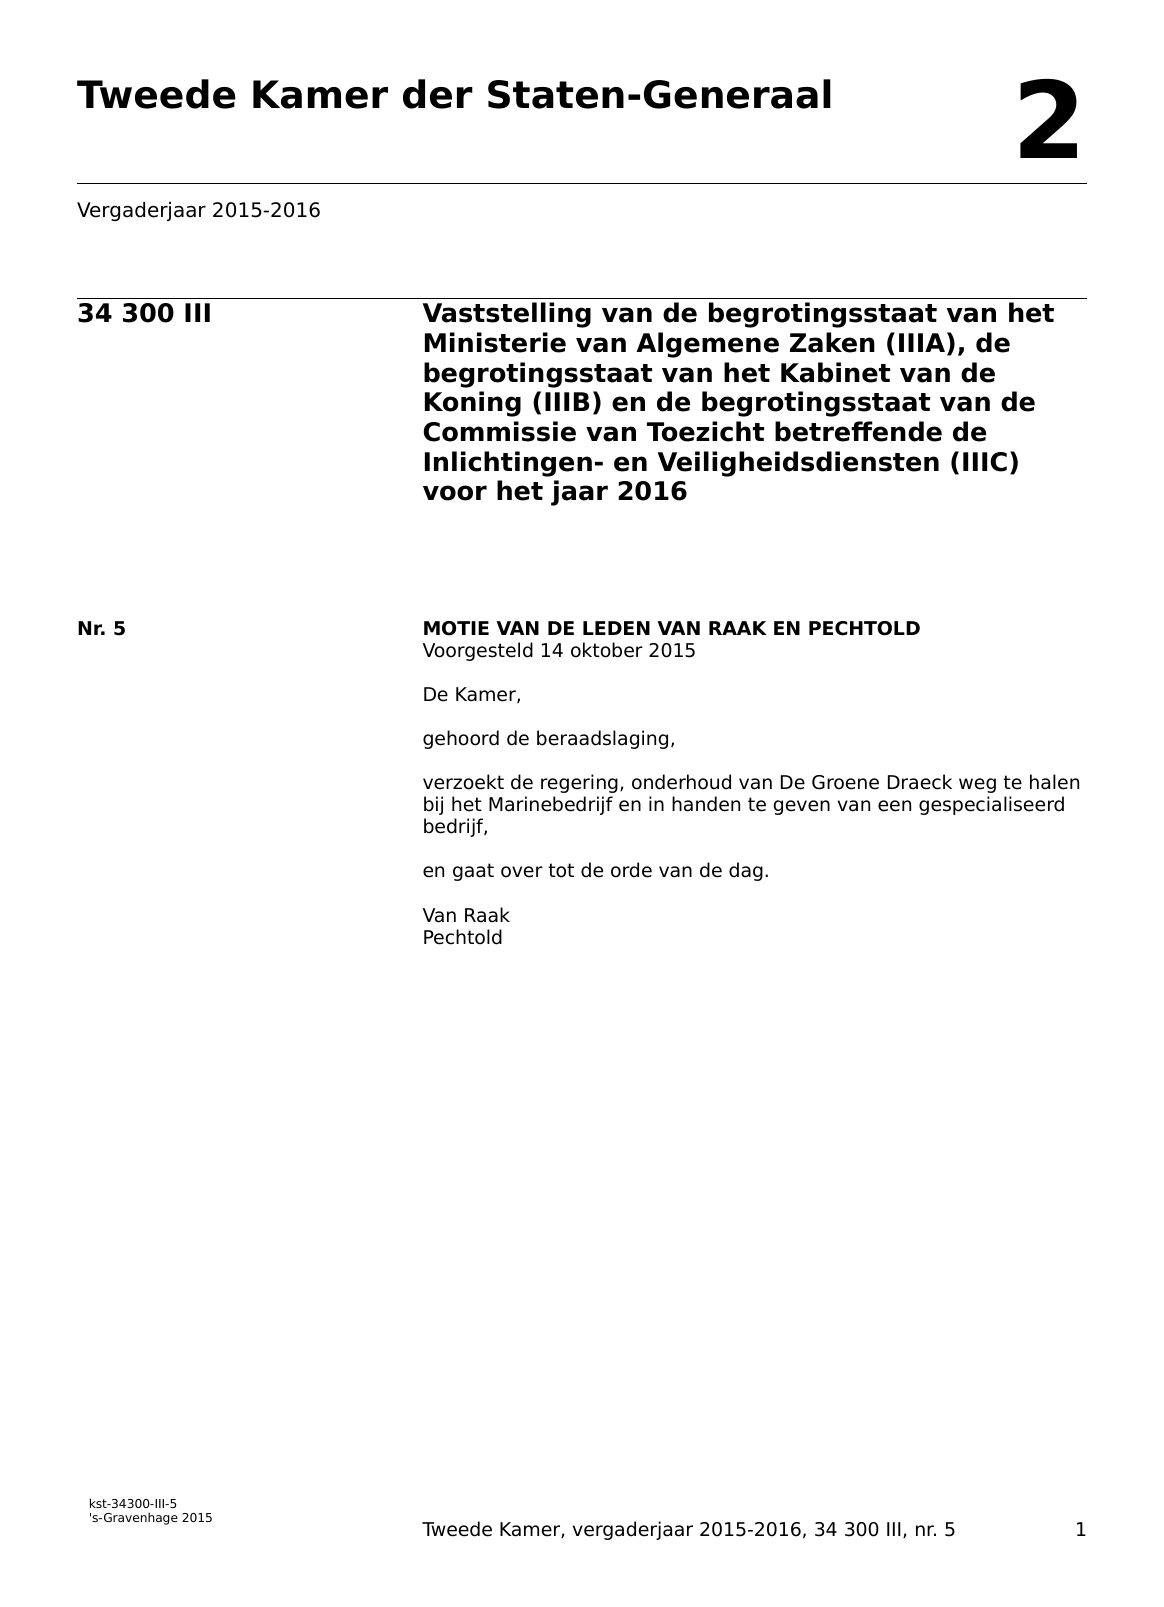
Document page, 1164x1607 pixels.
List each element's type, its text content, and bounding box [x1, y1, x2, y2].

text Voorgesteld 14 oktober 2015 [422, 640, 1087, 662]
subtitle Nr. 5 MOTIE VAN DE LEDEN VAN RAAK EN PECHTOLD [77, 618, 1087, 640]
text 's-Gravenhage 2015 [88, 1511, 323, 1525]
text en gaat over tot de orde van de dag. [422, 860, 1087, 882]
text gehoord de beraadslaging, [422, 728, 1087, 750]
text kst-34300-III-5 [88, 1497, 323, 1511]
subtitle 34 300 III Vaststelling van de begrotingsstaat van het Ministerie van Algemene Zaken (IIIA), de begrotingsstaat van het Kabinet van de Koning (IIIB) en de begrotingsstaat van de Commissie van Toezicht betreffende de Inlichtingen- en Veiligheidsdiensten (IIIC) voor het jaar 2016 [77, 299, 1087, 507]
text Van Raak [422, 904, 1087, 927]
text verzoekt de regering, onderhoud van De Groene Draeck weg te halen bij het Marinebedrijf en in handen te geven van een gespecialiseerd bedrijf, [422, 772, 1087, 838]
table_cell Vergaderjaar 2015-2016 [77, 184, 1087, 298]
table_header 2 [886, 59, 1087, 183]
table_header Tweede Kamer der Staten-Generaal [77, 59, 886, 183]
text De Kamer, [422, 684, 1087, 706]
text Pechtold [422, 927, 1087, 948]
